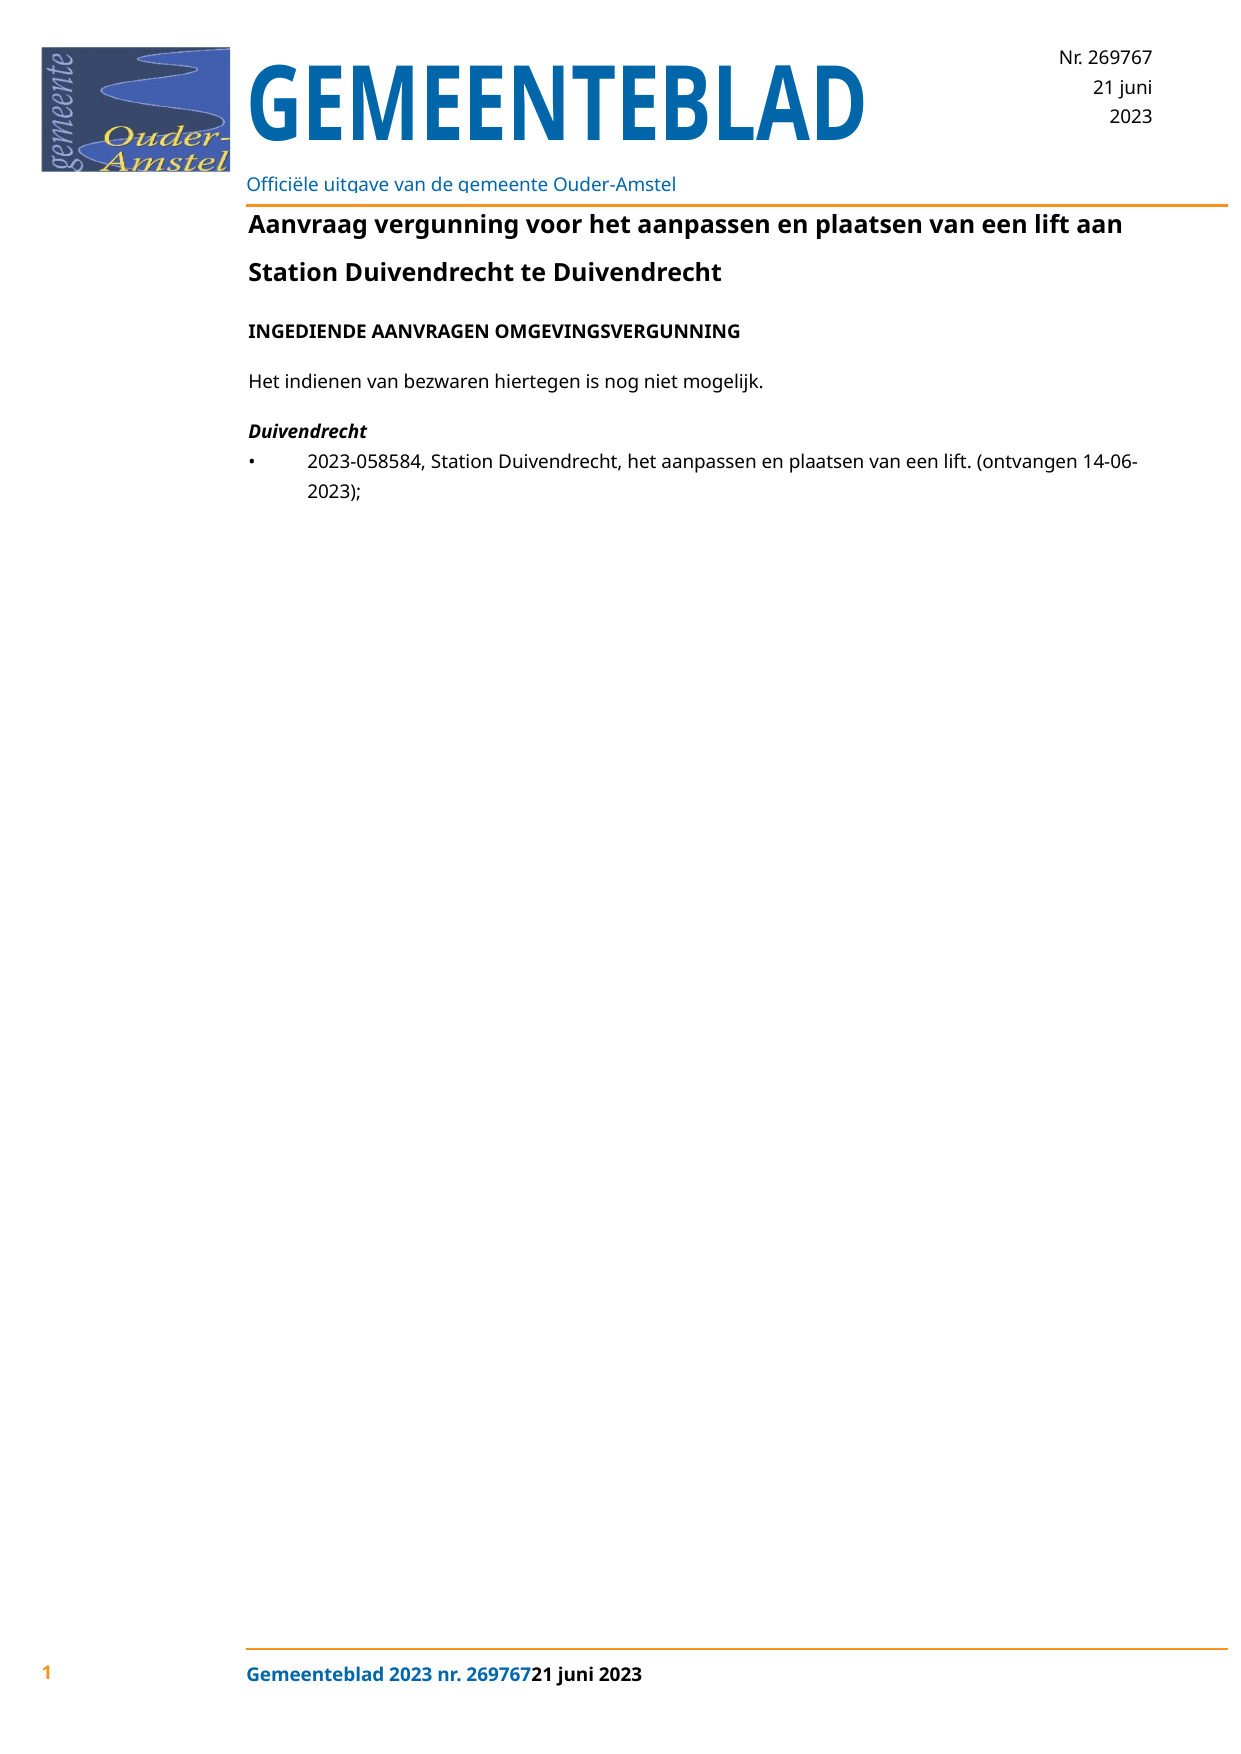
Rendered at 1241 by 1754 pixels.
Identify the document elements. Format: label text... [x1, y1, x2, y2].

list 2023-058584, Station Duivendrecht, het aanpassen en plaatsen van een lift. (ontvangen 14-06-2023); [248, 448, 1152, 504]
text INGEDIENDE AANVRAGEN OMGEVINGSVERGUNNING [248, 318, 1152, 344]
text Duivendrecht [248, 419, 1152, 444]
picture [41, 47, 231, 172]
text Het indienen van bezwaren hiertegen is nog niet mogelijk. [248, 368, 1152, 394]
text Aanvraag vergunning voor het aanpassen en plaatsen van een lift aan Station Duivendrecht te Duivendrecht [248, 207, 1152, 288]
